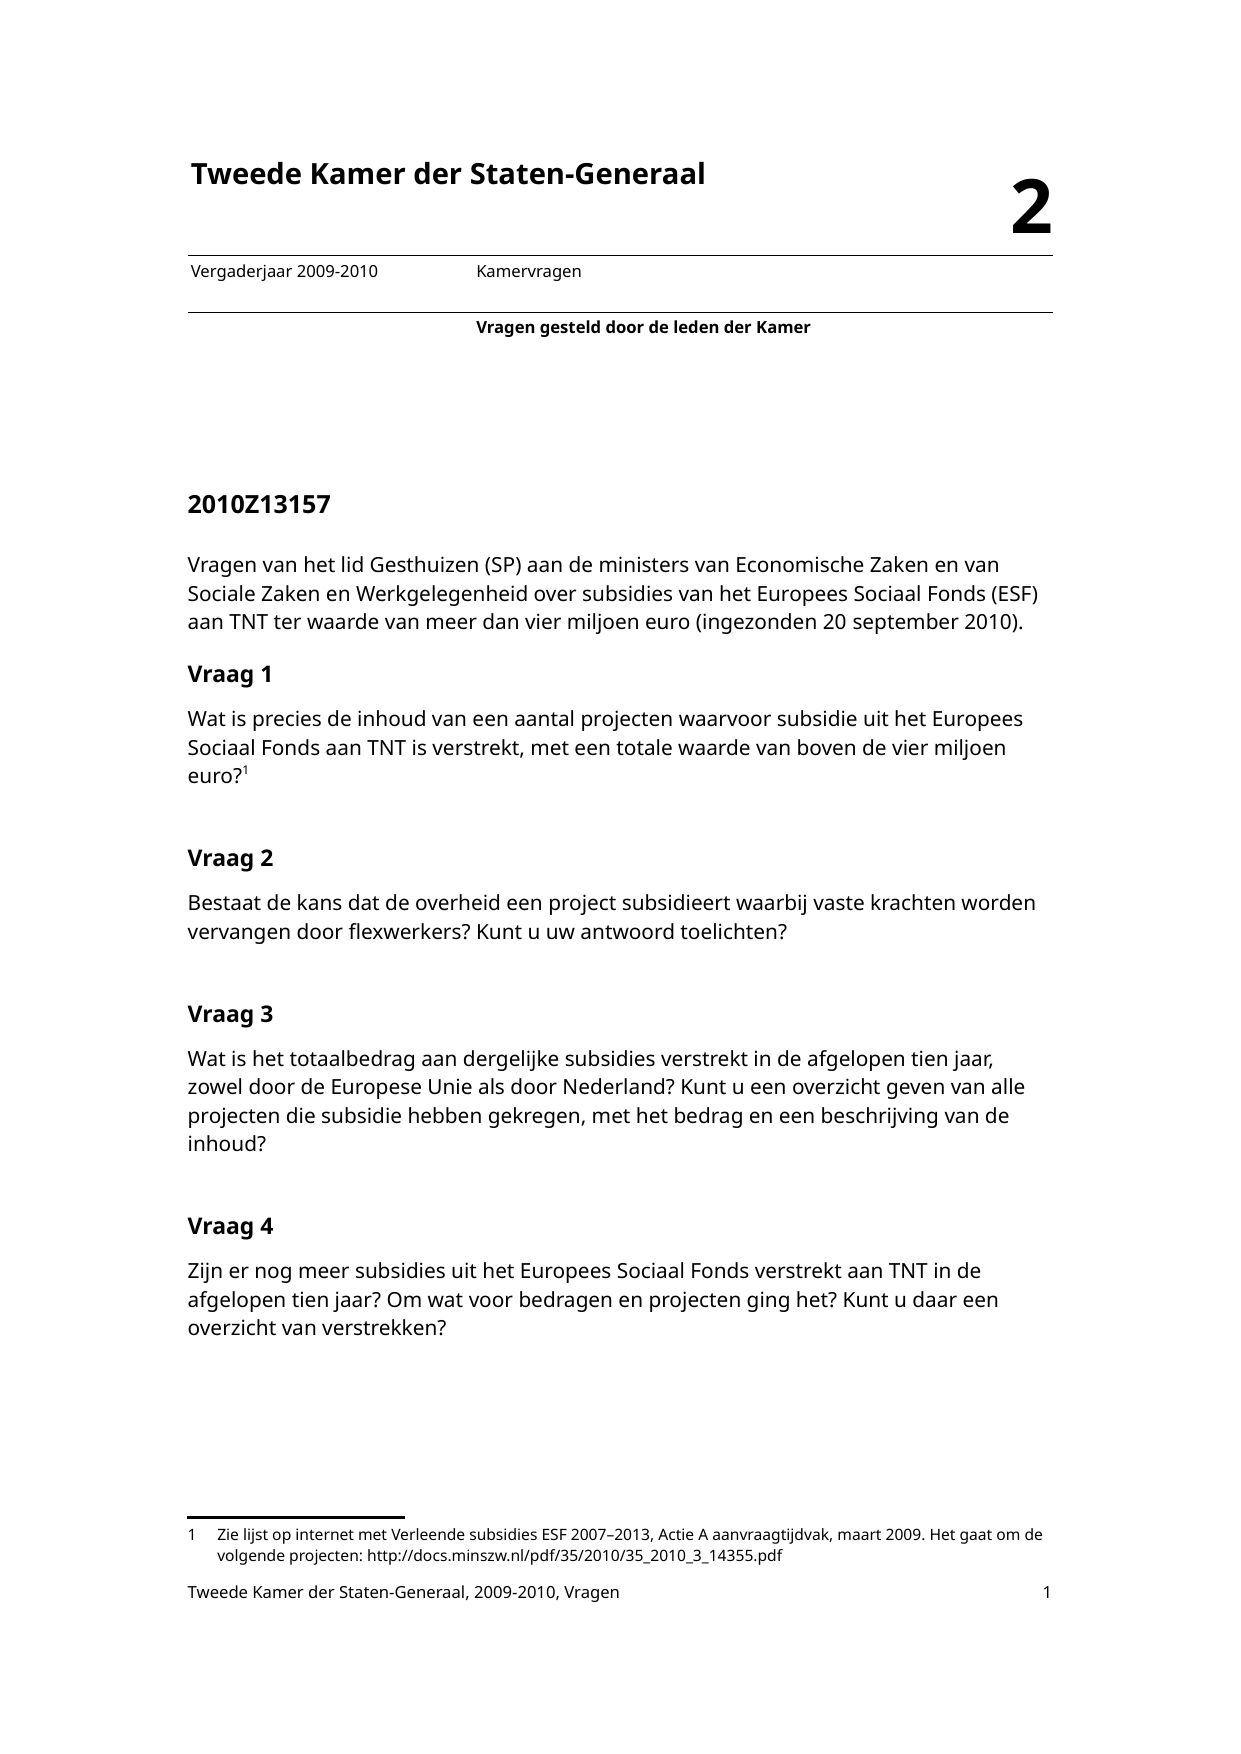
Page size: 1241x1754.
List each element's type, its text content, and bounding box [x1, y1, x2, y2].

text Zie lijst op internet met Verleende subsidies ESF 2007–2013, Actie A aanvraagtijdvak, maart 2009. Het gaat om de volgende projecten: http://docs.minszw.nl/pdf/35/2010/35_2010_3_14355.pdf [187, 1481, 1053, 1566]
table_cell Vragen gesteld door de leden der Kamer [473, 313, 1053, 339]
table_cell Vergaderjaar 2009-2010 [188, 256, 473, 312]
table_header 2 [880, 150, 1053, 255]
text Zijn er nog meer subsidies uit het Europees Sociaal Fonds verstrekt aan TNT in de afgelopen tien jaar? Om wat voor bedragen en projecten ging het? Kunt u daar een overzicht van verstrekken? [187, 1257, 1053, 1342]
subtitle Vraag 2 [187, 842, 1053, 873]
text 2010Z13157 [187, 487, 1053, 521]
subtitle Vraag 4 [187, 1210, 1053, 1242]
text Wat is precies de inhoud van een aantal projecten waarvoor subsidie uit het Europees Sociaal Fonds aan TNT is verstrekt, met een totale waarde van boven de vier miljoen euro? [187, 704, 1053, 790]
subtitle Vraag 3 [187, 998, 1053, 1029]
text Bestaat de kans dat de overheid een project subsidieert waarbij vaste krachten worden vervangen door flexwerkers? Kunt u uw antwoord toelichten? [187, 888, 1053, 945]
text Wat is het totaalbedrag aan dergelijke subsidies verstrekt in de afgelopen tien jaar, zowel door de Europese Unie als door Nederland? Kunt u een overzicht geven van alle projecten die subsidie hebben gekregen, met het bedrag en een beschrijving van de inhoud? [187, 1044, 1053, 1158]
text Vragen van het lid Gesthuizen (SP) aan de ministers van Economische Zaken en van Sociale Zaken en Werkgelegenheid over subsidies van het Europees Sociaal Fonds (ESF) aan TNT ter waarde van meer dan vier miljoen euro (ingezonden 20 september 2010). [187, 550, 1053, 636]
table_cell [188, 313, 473, 339]
table_cell Kamervragen [473, 256, 1053, 312]
table_header Tweede Kamer der Staten-Generaal [188, 150, 879, 255]
subtitle Vraag 1 [187, 658, 1053, 689]
